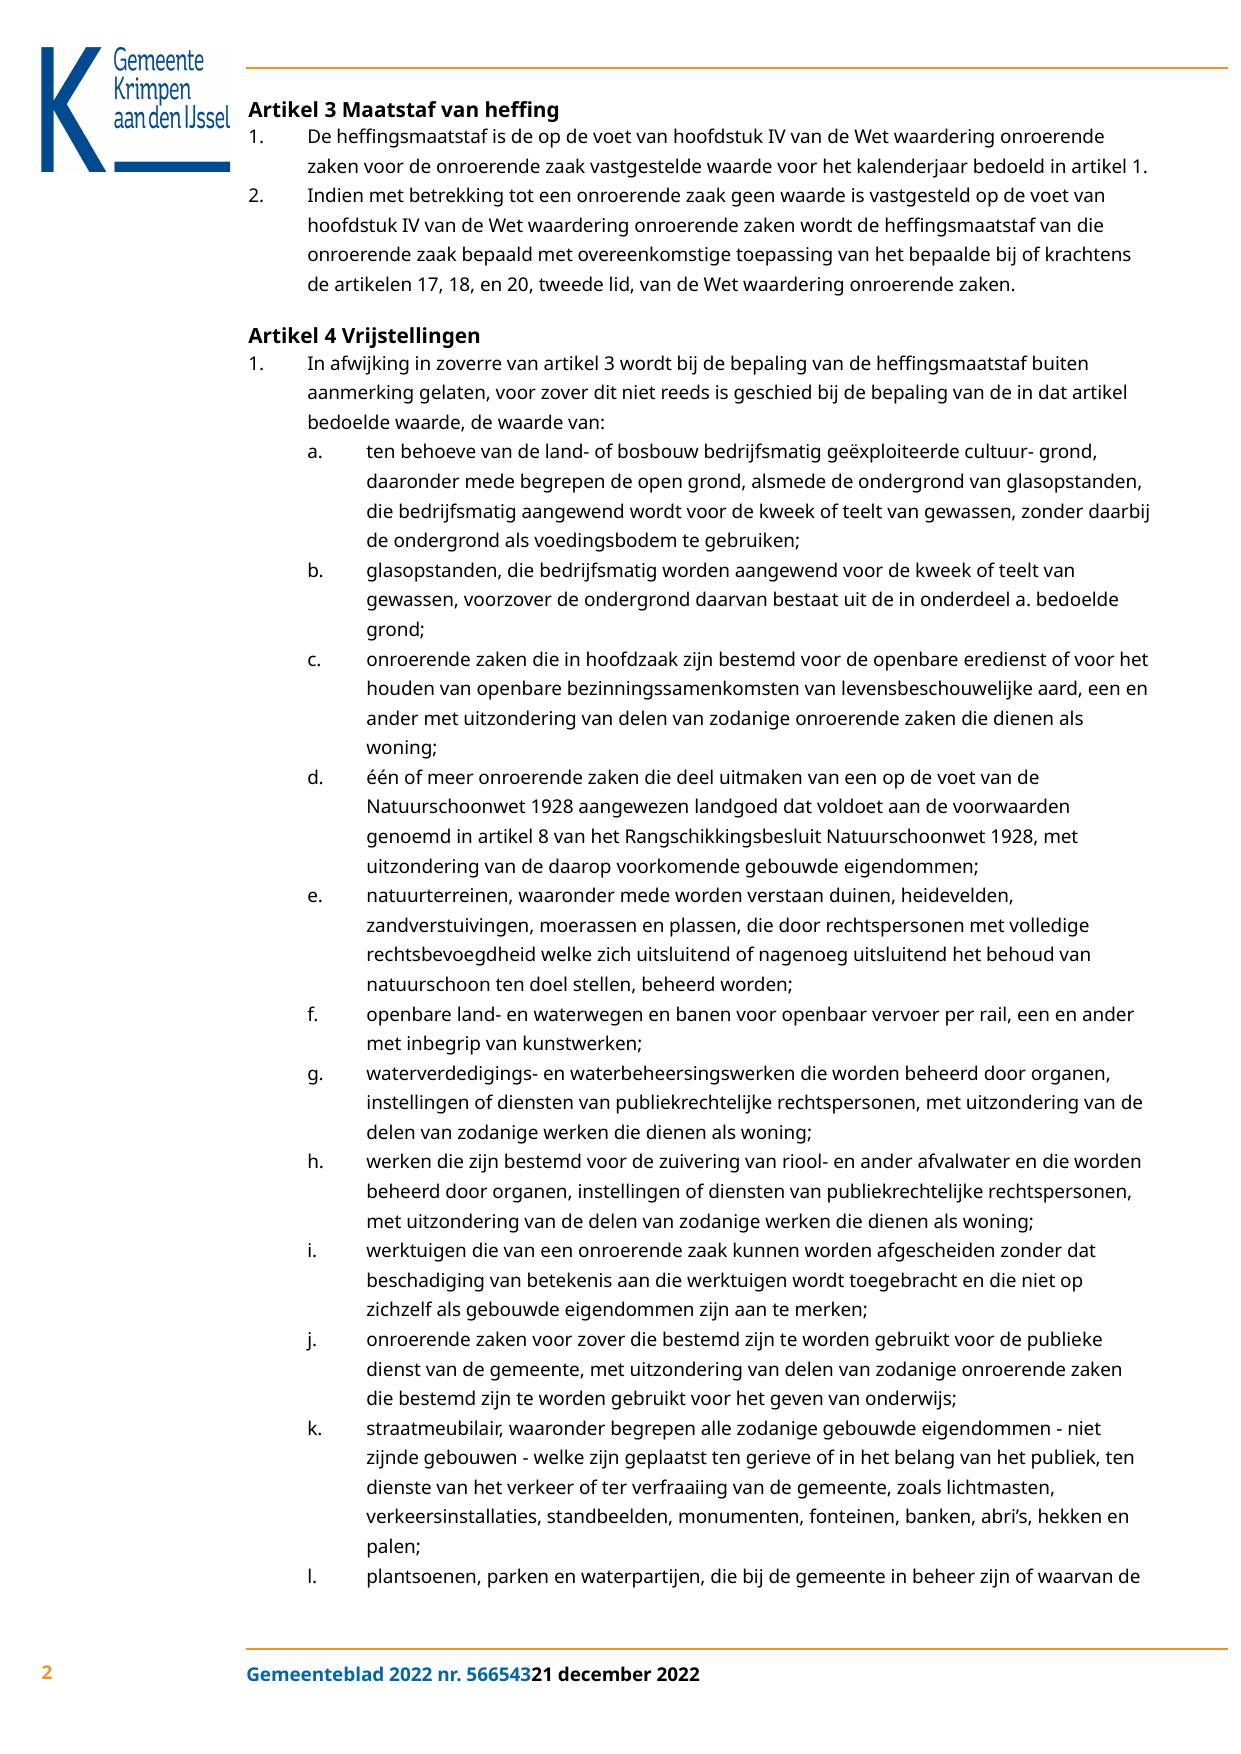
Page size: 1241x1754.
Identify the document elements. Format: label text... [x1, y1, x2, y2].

list openbare land- en waterwegen en banen voor openbaar vervoer per rail, een en ander met inbegrip van kunstwerken; [307, 1001, 1152, 1056]
list werktuigen die van een onroerende zaak kunnen worden afgescheiden zonder dat beschadiging van betekenis aan die werktuigen wordt toegebracht en die niet op zichzelf als gebouwde eigendommen zijn aan te merken; [307, 1237, 1152, 1322]
list straatmeubilair, waaronder begrepen alle zodanige gebouwde eigendommen - niet zijnde gebouwen - welke zijn geplaatst ten gerieve of in het belang van het publiek, ten dienste van het verkeer of ter verfraaiing van de gemeente, zoals lichtmasten, verkeersinstallaties, standbeelden, monumenten, fonteinen, banken, abri’s, hekken en palen; [307, 1415, 1152, 1559]
list onroerende zaken die in hoofdzaak zijn bestemd voor de openbare eredienst of voor het houden van openbare bezinningssamenkomsten van levensbeschouwelijke aard, een en ander met uitzondering van delen van zodanige onroerende zaken die dienen als woning; [307, 646, 1152, 760]
list De heffingsmaatstaf is de op de voet van hoofdstuk IV van de Wet waardering onroerende zaken voor de onroerende zaak vastgestelde waarde voor het kalenderjaar bedoeld in artikel 1. [248, 123, 1152, 178]
list natuurterreinen, waaronder mede worden verstaan duinen, heidevelden, zandverstuivingen, moerassen en plassen, die door rechtspersonen met volledige rechtsbevoegdheid welke zich uitsluitend of nagenoeg uitsluitend het behoud van natuurschoon ten doel stellen, beheerd worden; [307, 882, 1152, 997]
list onroerende zaken voor zover die bestemd zijn te worden gebruikt voor de publieke dienst van de gemeente, met uitzondering van delen van zodanige onroerende zaken die bestemd zijn te worden gebruikt voor het geven van onderwijs; [307, 1326, 1152, 1411]
list plantsoenen, parken en waterpartijen, die bij de gemeente in beheer zijn of waarvan de [307, 1563, 1152, 1589]
picture [41, 47, 231, 172]
text Artikel 3 Maatstaf van heffing [248, 95, 1152, 123]
list werken die zijn bestemd voor de zuivering van riool- en ander afvalwater en die worden beheerd door organen, instellingen of diensten van publiekrechtelijke rechtspersonen, met uitzondering van de delen van zodanige werken die dienen als woning; [307, 1149, 1152, 1234]
list ten behoeve van de land- of bosbouw bedrijfsmatig geëxploiteerde cultuur- grond, daaronder mede begrepen de open grond, alsmede de ondergrond van glasopstanden, die bedrijfsmatig aangewend wordt voor de kweek of teelt van gewassen, zonder daarbij de ondergrond als voedingsbodem te gebruiken; [307, 439, 1152, 553]
list waterverdedigings- en waterbeheersingswerken die worden beheerd door organen, instellingen of diensten van publiekrechtelijke rechtspersonen, met uitzondering van de delen van zodanige werken die dienen als woning; [307, 1060, 1152, 1145]
list In afwijking in zoverre van artikel 3 wordt bij de bepaling van de heffingsmaatstaf buiten aanmerking gelaten, voor zover dit niet reeds is geschied bij de bepaling van de in dat artikel bedoelde waarde, de waarde van: [248, 350, 1152, 435]
list glasopstanden, die bedrijfsmatig worden aangewend voor de kweek of teelt van gewassen, voorzover de ondergrond daarvan bestaat uit de in onderdeel a. bedoelde grond; [307, 557, 1152, 642]
list één of meer onroerende zaken die deel uitmaken van een op de voet van de Natuurschoonwet 1928 aangewezen landgoed dat voldoet aan de voorwaarden genoemd in artikel 8 van het Rangschikkingsbesluit Natuurschoonwet 1928, met uitzondering van de daarop voorkomende gebouwde eigendommen; [307, 764, 1152, 879]
text Artikel 4 Vrijstellingen [248, 322, 1152, 350]
list Indien met betrekking tot een onroerende zaak geen waarde is vastgesteld op de voet van hoofdstuk IV van de Wet waardering onroerende zaken wordt de heffingsmaatstaf van die onroerende zaak bepaald met overeenkomstige toepassing van het bepaalde bij of krachtens de artikelen 17, 18, en 20, tweede lid, van de Wet waardering onroerende zaken. [248, 182, 1152, 297]
